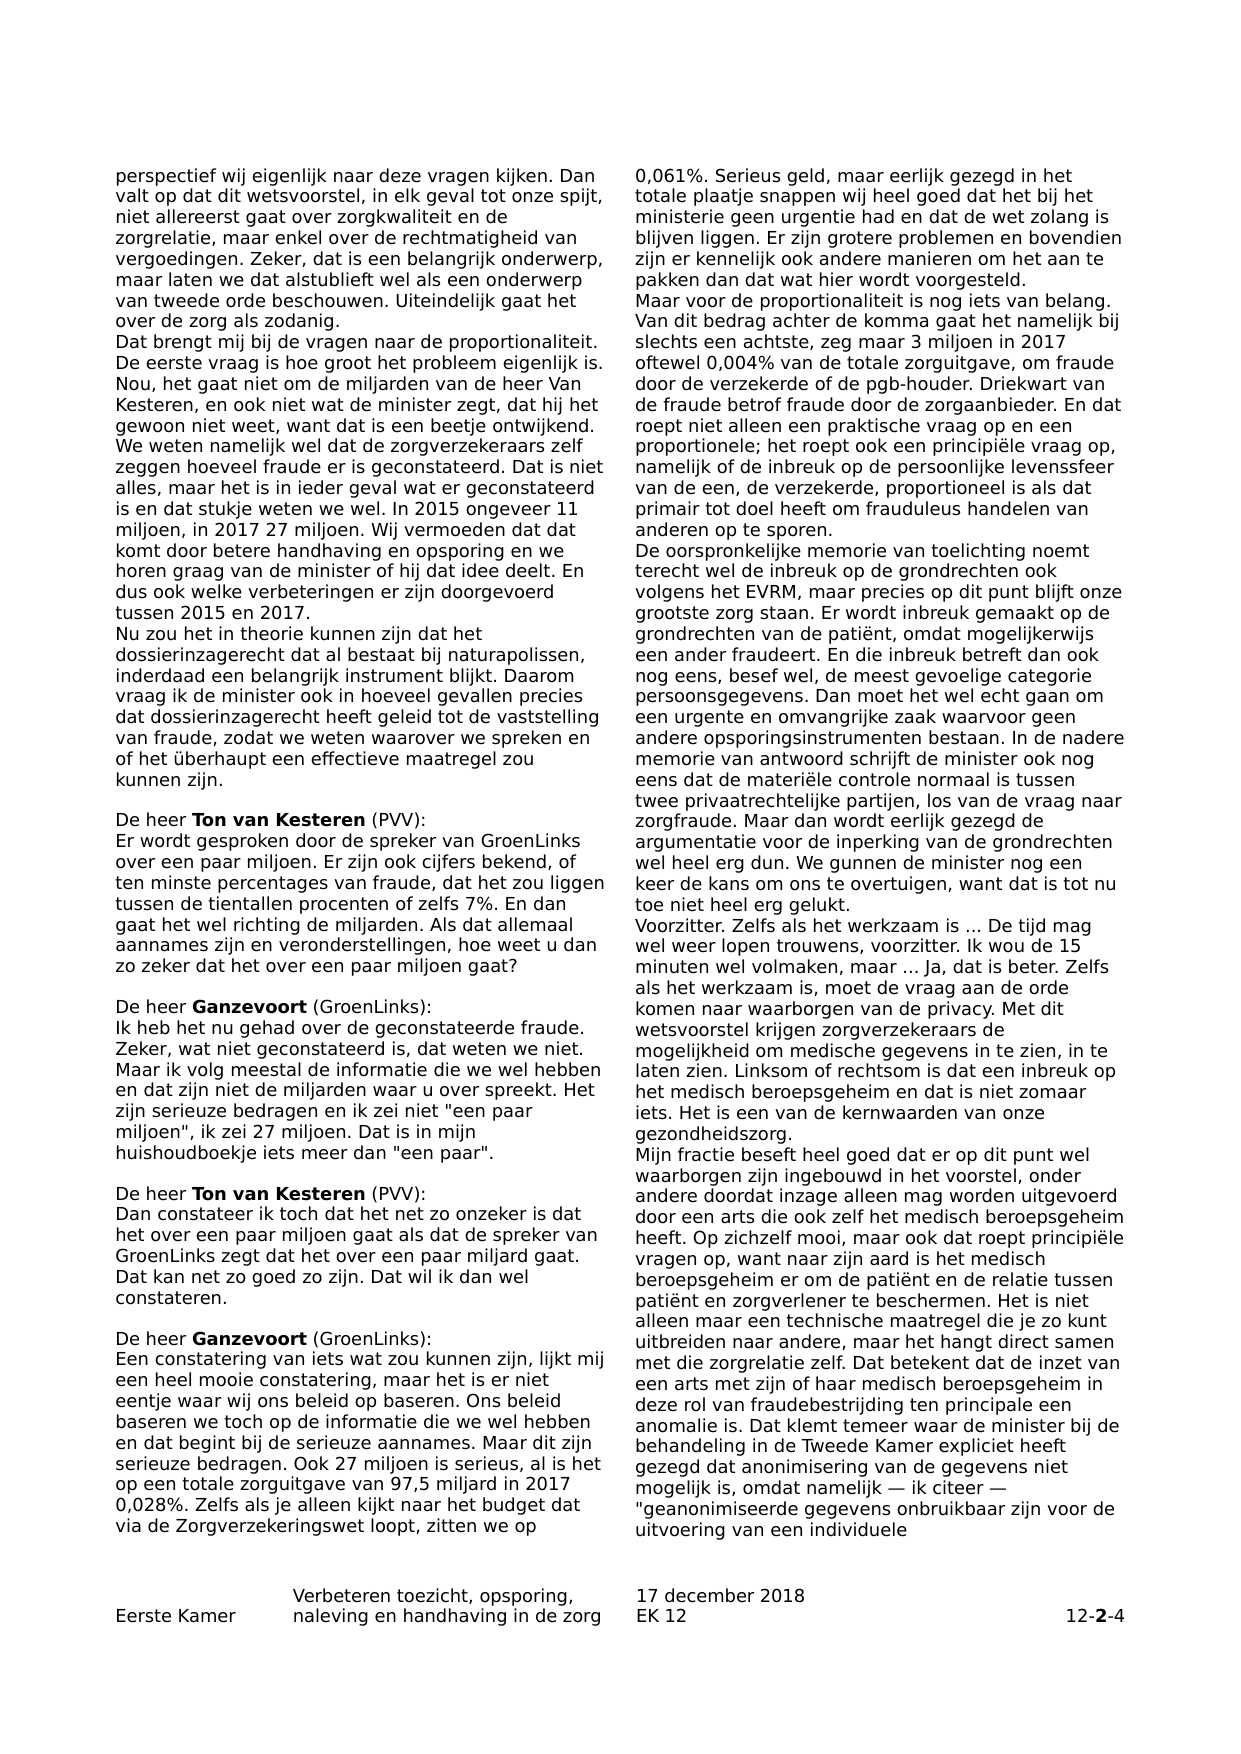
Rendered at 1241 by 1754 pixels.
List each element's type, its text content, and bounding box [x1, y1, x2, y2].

text Een constatering van iets wat zou kunnen zijn, lijkt mij een heel mooie constatering, maar het is er niet eentje waar wij ons beleid op baseren. Ons beleid baseren we toch op de informatie die we wel hebben en dat begint bij de serieuze aannames. Maar dit zijn serieuze bedragen. Ook 27 miljoen is serieus, al is het op een totale zorguitgave van 97,5 miljard in 2017 0,028%. Zelfs als je alleen kijkt naar het budget dat via de Zorgverzekeringswet loopt, zitten we op [115, 1349, 605, 1537]
text De heer Ton van Kesteren (PVV): [115, 1183, 605, 1204]
text De heer Ganzevoort (GroenLinks): [115, 997, 605, 1018]
text De heer Ganzevoort (GroenLinks): [115, 1328, 605, 1349]
text Ik heb het nu gehad over de geconstateerde fraude. Zeker, wat niet geconstateerd is, dat weten we niet. Maar ik volg meestal de informatie die we wel hebben en dat zijn niet de miljarden waar u over spreekt. Het zijn serieuze bedragen en ik zei niet "een paar miljoen", ik zei 27 miljoen. Dat is in mijn huishoudboekje iets meer dan "een paar". [115, 1018, 605, 1163]
text 0,061%. Serieus geld, maar eerlijk gezegd in het totale plaatje snappen wij heel goed dat het bij het ministerie geen urgentie had en dat de wet zolang is blijven liggen. Er zijn grotere problemen en bovendien zijn er kennelijk ook andere manieren om het aan te pakken dan dat wat hier wordt voorgesteld. [635, 165, 1125, 290]
text De heer Ton van Kesteren (PVV): [115, 810, 605, 831]
text Dat brengt mij bij de vragen naar de proportionaliteit. De eerste vraag is hoe groot het probleem eigenlijk is. Nou, het gaat niet om de miljarden van de heer Van Kesteren, en ook niet wat de minister zegt, dat hij het gewoon niet weet, want dat is een beetje ontwijkend. We weten namelijk wel dat de zorgverzekeraars zelf zeggen hoeveel fraude er is geconstateerd. Dat is niet alles, maar het is in ieder geval wat er geconstateerd is en dat stukje weten we wel. In 2015 ongeveer 11 miljoen, in 2017 27 miljoen. Wij vermoeden dat dat komt door betere handhaving en opsporing en we horen graag van de minister of hij dat idee deelt. En dus ook welke verbeteringen er zijn doorgevoerd tussen 2015 en 2017. [115, 332, 605, 624]
text Mijn fractie beseft heel goed dat er op dit punt wel waarborgen zijn ingebouwd in het voorstel, onder andere doordat inzage alleen mag worden uitgevoerd door een arts die ook zelf het medisch beroepsgeheim heeft. Op zichzelf mooi, maar ook dat roept principiële vragen op, want naar zijn aard is het medisch beroepsgeheim er om de patiënt en de relatie tussen patiënt en zorgverlener te beschermen. Het is niet alleen maar een technische maatregel die je zo kunt uitbreiden naar andere, maar het hangt direct samen met die zorgrelatie zelf. Dat betekent dat de inzet van een arts met zijn of haar medisch beroepsgeheim in deze rol van fraudebestrijding ten principale een anomalie is. Dat klemt temeer waar de minister bij de behandeling in de Tweede Kamer expliciet heeft gezegd dat anonimisering van de gegevens niet mogelijk is, omdat namelijk — ik citeer — "geanonimiseerde gegevens onbruikbaar zijn voor de uitvoering van een individuele [635, 1144, 1125, 1540]
text perspectief wij eigenlijk naar deze vragen kijken. Dan valt op dat dit wetsvoorstel, in elk geval tot onze spijt, niet allereerst gaat over zorgkwaliteit en de zorgrelatie, maar enkel over de rechtmatigheid van vergoedingen. Zeker, dat is een belangrijk onderwerp, maar laten we dat alstublieft wel als een onderwerp van tweede orde beschouwen. Uiteindelijk gaat het over de zorg als zodanig. [115, 165, 605, 332]
text Nu zou het in theorie kunnen zijn dat het dossierinzagerecht dat al bestaat bij naturapolissen, inderdaad een belangrijk instrument blijkt. Daarom vraag ik de minister ook in hoeveel gevallen precies dat dossierinzagerecht heeft geleid tot de vaststelling van fraude, zodat we weten waarover we spreken en of het überhaupt een effectieve maatregel zou kunnen zijn. [115, 624, 605, 790]
text Dan constateer ik toch dat het net zo onzeker is dat het over een paar miljoen gaat als dat de spreker van GroenLinks zegt dat het over een paar miljard gaat. Dat kan net zo goed zo zijn. Dat wil ik dan wel constateren. [115, 1204, 605, 1308]
text De oorspronkelijke memorie van toelichting noemt terecht wel de inbreuk op de grondrechten ook volgens het EVRM, maar precies op dit punt blijft onze grootste zorg staan. Er wordt inbreuk gemaakt op de grondrechten van de patiënt, omdat mogelijkerwijs een ander fraudeert. En die inbreuk betreft dan ook nog eens, besef wel, de meest gevoelige categorie persoonsgegevens. Dan moet het wel echt gaan om een urgente en omvangrijke zaak waarvoor geen andere opsporingsinstrumenten bestaan. In de nadere memorie van antwoord schrijft de minister ook nog eens dat de materiële controle normaal is tussen twee privaatrechtelijke partijen, los van de vraag naar zorgfraude. Maar dan wordt eerlijk gezegd de argumentatie voor de inperking van de grondrechten wel heel erg dun. We gunnen de minister nog een keer de kans om ons te overtuigen, want dat is tot nu toe niet heel erg gelukt. [635, 540, 1125, 915]
text Voorzitter. Zelfs als het werkzaam is ... De tijd mag wel weer lopen trouwens, voorzitter. Ik wou de 15 minuten wel volmaken, maar ... Ja, dat is beter. Zelfs als het werkzaam is, moet de vraag aan de orde komen naar waarborgen van de privacy. Met dit wetsvoorstel krijgen zorgverzekeraars de mogelijkheid om medische gegevens in te zien, in te laten zien. Linksom of rechtsom is dat een inbreuk op het medisch beroepsgeheim en dat is niet zomaar iets. Het is een van de kernwaarden van onze gezondheidszorg. [635, 915, 1125, 1144]
text Er wordt gesproken door de spreker van GroenLinks over een paar miljoen. Er zijn ook cijfers bekend, of ten minste percentages van fraude, dat het zou liggen tussen de tientallen procenten of zelfs 7%. En dan gaat het wel richting de miljarden. Als dat allemaal aannames zijn en veronderstellingen, hoe weet u dan zo zeker dat het over een paar miljoen gaat? [115, 831, 605, 977]
text Maar voor de proportionaliteit is nog iets van belang. Van dit bedrag achter de komma gaat het namelijk bij slechts een achtste, zeg maar 3 miljoen in 2017 oftewel 0,004% van de totale zorguitgave, om fraude door de verzekerde of de pgb-houder. Driekwart van de fraude betrof fraude door de zorgaanbieder. En dat roept niet alleen een praktische vraag op en een proportionele; het roept ook een principiële vraag op, namelijk of de inbreuk op de persoonlijke levenssfeer van de een, de verzekerde, proportioneel is als dat primair tot doel heeft om frauduleus handelen van anderen op te sporen. [635, 290, 1125, 540]
